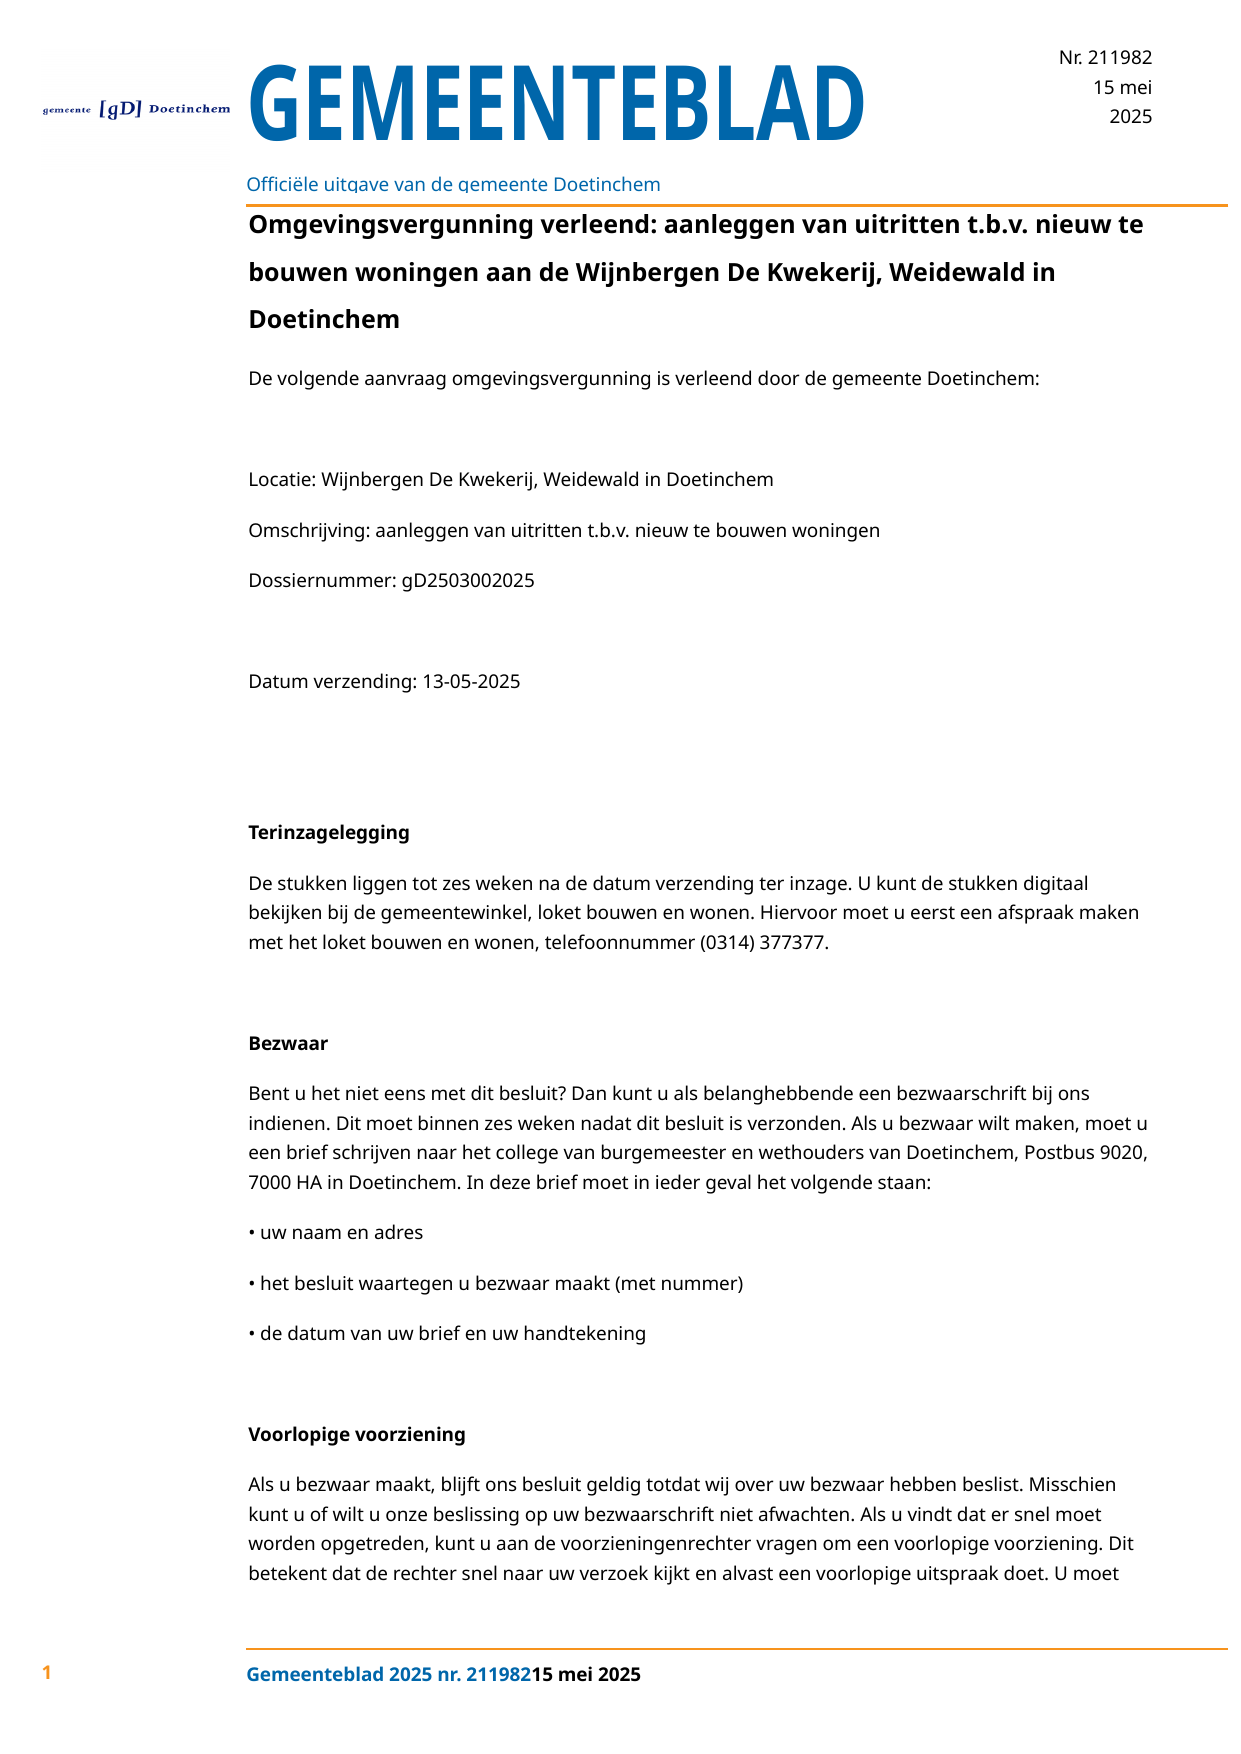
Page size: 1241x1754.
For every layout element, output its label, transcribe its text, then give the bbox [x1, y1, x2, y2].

picture [41, 47, 231, 172]
text Bezwaar [248, 1030, 1152, 1055]
text • uw naam en adres [248, 1219, 1152, 1245]
text • de datum van uw brief en uw handtekening [248, 1320, 1152, 1346]
text De volgende aanvraag omgevingsvergunning is verleend door de gemeente Doetinchem: [248, 366, 1152, 391]
text • het besluit waartegen u bezwaar maakt (met nummer) [248, 1270, 1152, 1295]
text Terinzagelegging [248, 819, 1152, 845]
text De stukken liggen tot zes weken na de datum verzending ter inzage. U kunt de stukken digitaal bekijken bij de gemeentewinkel, loket bouwen en wonen. Hiervoor moet u eerst een afspraak maken met het loket bouwen en wonen, telefoonnummer (0314) 377377. [248, 870, 1152, 954]
text Datum verzending: 13-05-2025 [248, 668, 1152, 694]
text Bent u het niet eens met dit besluit? Dan kunt u als belanghebbende een bezwaarschrift bij ons indienen. Dit moet binnen zes weken nadat dit besluit is verzonden. Als u bezwaar wilt maken, moet u een brief schrijven naar het college van burgemeester en wethouders van Doetinchem, Postbus 9020, 7000 HA in Doetinchem. In deze brief moet in ieder geval het volgende staan: [248, 1080, 1152, 1194]
text Omgevingsvergunning verleend: aanleggen van uitritten t.b.v. nieuw te bouwen woningen aan de Wijnbergen De Kwekerij, Weidewald in Doetinchem [248, 207, 1152, 336]
text Dossiernummer: gD2503002025 [248, 567, 1152, 593]
text Locatie: Wijnbergen De Kwekerij, Weidewald in Doetinchem [248, 466, 1152, 492]
text Als u bezwaar maakt, blijft ons besluit geldig totdat wij over uw bezwaar hebben beslist. Misschien kunt u of wilt u onze beslissing op uw bezwaarschrift niet afwachten. Als u vindt dat er snel moet worden opgetreden, kunt u aan de voorzieningenrechter vragen om een voorlopige voorziening. Dit betekent dat de rechter snel naar uw verzoek kijkt en alvast een voorlopige uitspraak doet. U moet [248, 1471, 1152, 1586]
text Omschrijving: aanleggen van uitritten t.b.v. nieuw te bouwen woningen [248, 517, 1152, 542]
text Voorlopige voorziening [248, 1421, 1152, 1447]
